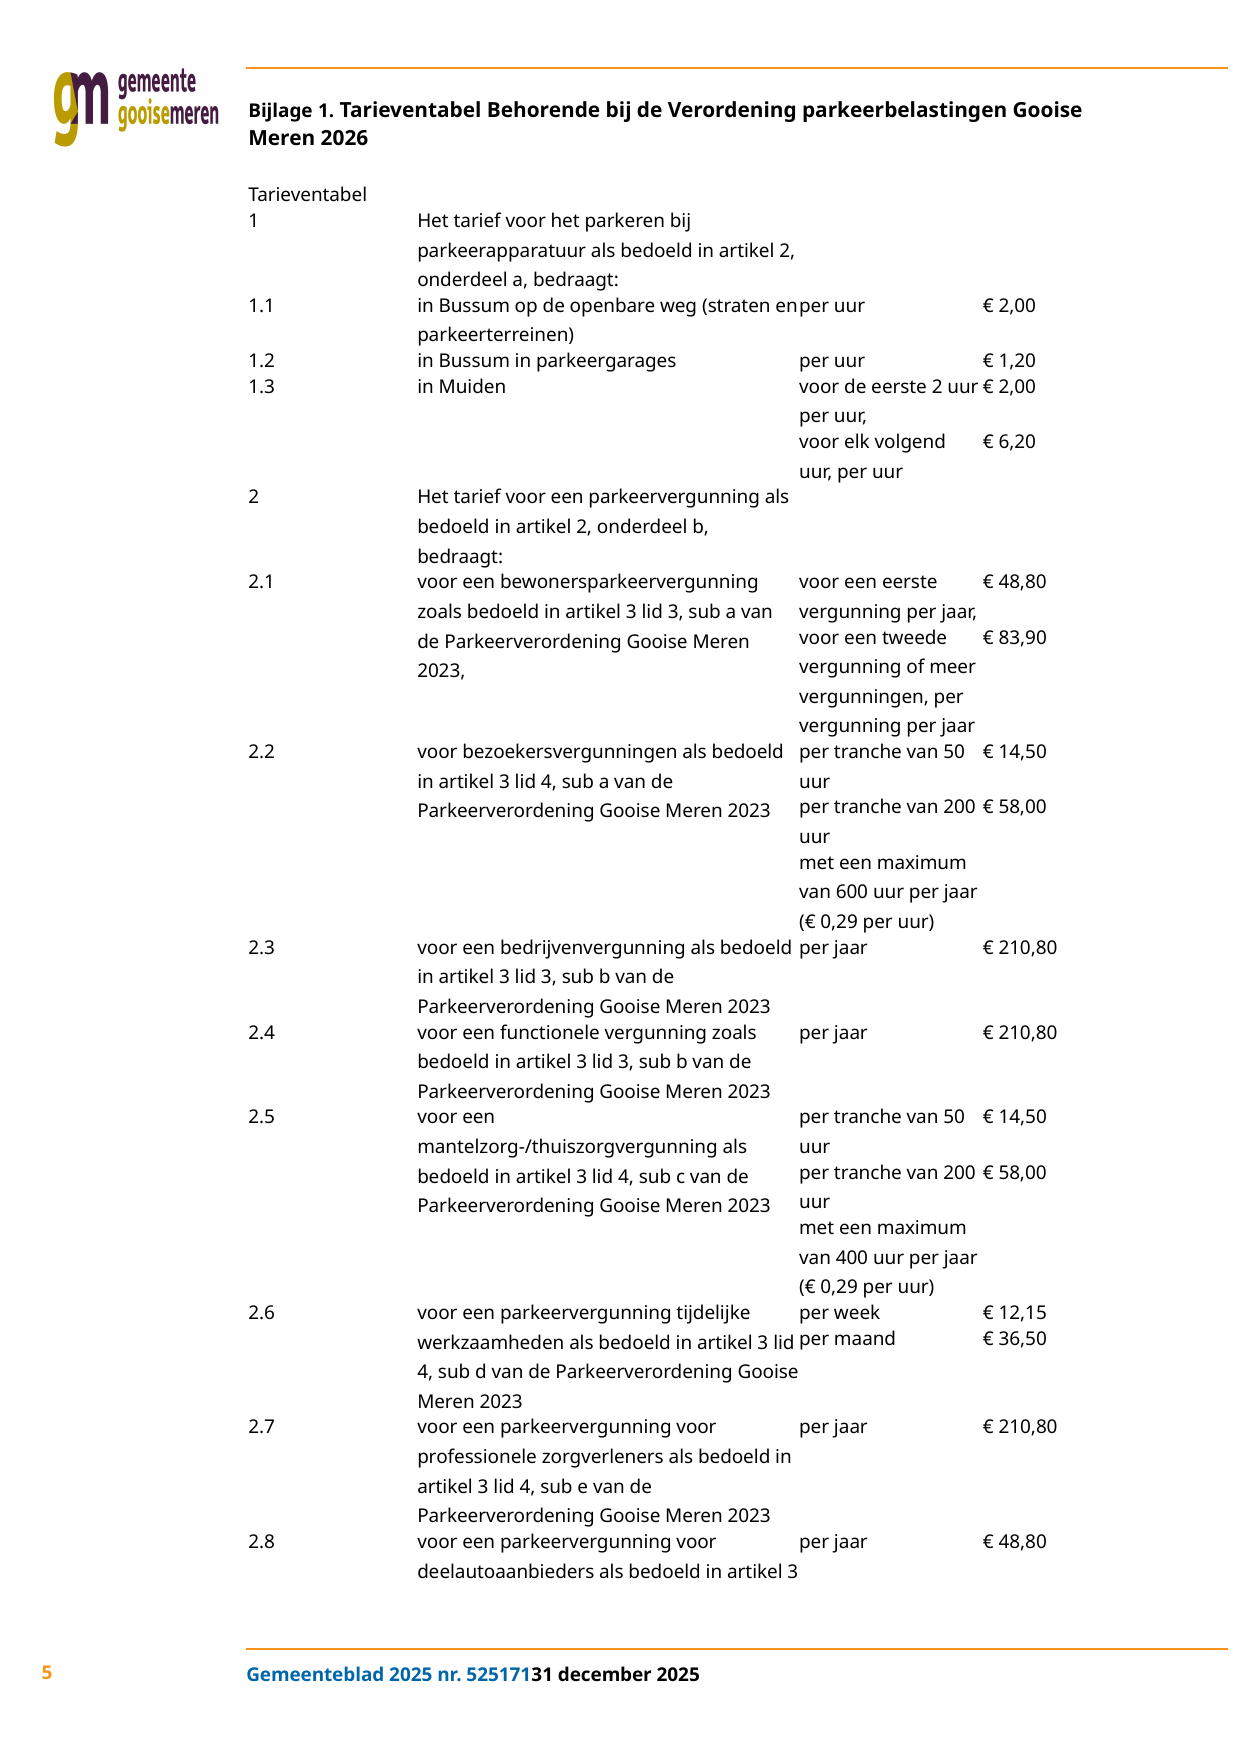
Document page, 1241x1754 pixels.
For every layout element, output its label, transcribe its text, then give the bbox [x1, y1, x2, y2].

table_cell [799, 207, 983, 292]
table_cell [983, 484, 1152, 569]
table_cell 1.3 [248, 373, 417, 484]
table_cell in Muiden [417, 373, 799, 484]
table_cell per tranche van 200 uur [799, 1159, 983, 1214]
table_cell per uur [799, 348, 983, 373]
table_cell per jaar [799, 934, 983, 1019]
table_cell [983, 207, 1152, 292]
table_cell per jaar [799, 1528, 983, 1583]
table_cell 2.1 [248, 569, 417, 738]
table_cell in Bussum op de openbare weg (straten en parkeerterreinen) [417, 292, 799, 347]
table_cell voor een tweede vergunning of meer vergunningen, per vergunning per jaar [799, 624, 983, 738]
table_cell voor een parkeervergunning voor professionele zorgverleners als bedoeld in artikel 3 lid 4, sub e van de Parkeerverordening Gooise Meren 2023 [417, 1414, 799, 1528]
table_cell Het tarief voor een parkeervergunning als bedoeld in artikel 2, onderdeel b, bedraagt: [417, 484, 799, 569]
table_cell 1.2 [248, 348, 417, 373]
table_cell 2.6 [248, 1299, 417, 1414]
table_cell 2 [248, 484, 417, 569]
text Bijlage 1. Tarieventabel Behorende bij de Verordening parkeerbelastingen Gooise Meren 2026 [248, 95, 1152, 152]
table_cell voor elk volgend uur, per uur [799, 429, 983, 484]
table_cell voor een parkeervergunning tijdelijke werkzaamheden als bedoeld in artikel 3 lid 4, sub d van de Parkeerverordening Gooise Meren 2023 [417, 1299, 799, 1414]
table_cell per tranche van 200 uur [799, 794, 983, 849]
table_cell per week [799, 1299, 983, 1325]
table_cell voor de eerste 2 uur per uur, [799, 373, 983, 428]
table_cell met een maximum van 400 uur per jaar (€ 0,29 per uur) [799, 1214, 983, 1299]
table_header Tarieventabel [248, 181, 1152, 207]
table_cell 1 [248, 207, 417, 292]
table_cell voor een mantelzorg-/thuiszorgvergunning als bedoeld in artikel 3 lid 4, sub c van de Parkeerverordening Gooise Meren 2023 [417, 1104, 799, 1299]
table_cell 2.7 [248, 1414, 417, 1528]
table_cell € 83,90 [983, 624, 1152, 738]
table_cell € 210,80 [983, 1019, 1152, 1104]
table_cell 2.5 [248, 1104, 417, 1299]
table_cell 2.4 [248, 1019, 417, 1104]
table_cell voor een parkeervergunning voor deelautoaanbieders als bedoeld in artikel 3 [417, 1528, 799, 1583]
table_cell € 48,80 [983, 569, 1152, 624]
table_cell [799, 484, 983, 569]
table_cell in Bussum in parkeergarages [417, 348, 799, 373]
table_cell € 14,50 [983, 739, 1152, 794]
table_cell € 210,80 [983, 934, 1152, 1019]
table_cell 2.3 [248, 934, 417, 1019]
table_cell € 1,20 [983, 348, 1152, 373]
table_cell met een maximum van 600 uur per jaar (€ 0,29 per uur) [799, 849, 983, 934]
table_cell 2.2 [248, 739, 417, 934]
table_cell € 12,15 [983, 1299, 1152, 1325]
table_cell [983, 849, 1152, 934]
table_cell per maand [799, 1325, 983, 1414]
table_cell per uur [799, 292, 983, 347]
table_cell voor een functionele vergunning zoals bedoeld in artikel 3 lid 3, sub b van de Parkeerverordening Gooise Meren 2023 [417, 1019, 799, 1104]
table_cell € 58,00 [983, 794, 1152, 849]
table_cell 2.8 [248, 1528, 417, 1583]
table_cell [983, 1214, 1152, 1299]
table_cell per tranche van 50 uur [799, 739, 983, 794]
table_cell per jaar [799, 1414, 983, 1528]
table_cell per jaar [799, 1019, 983, 1104]
table_cell 1.1 [248, 292, 417, 347]
table_cell per tranche van 50 uur [799, 1104, 983, 1159]
picture [41, 47, 231, 172]
table_cell € 2,00 [983, 373, 1152, 428]
table_cell voor een bedrijvenvergunning als bedoeld in artikel 3 lid 3, sub b van de Parkeerverordening Gooise Meren 2023 [417, 934, 799, 1019]
table_cell € 6,20 [983, 429, 1152, 484]
table_cell voor een eerste vergunning per jaar, [799, 569, 983, 624]
table_cell voor bezoekersvergunningen als bedoeld in artikel 3 lid 4, sub a van de Parkeerverordening Gooise Meren 2023 [417, 739, 799, 934]
table_cell Het tarief voor het parkeren bij parkeerapparatuur als bedoeld in artikel 2, onderdeel a, bedraagt: [417, 207, 799, 292]
table_cell € 36,50 [983, 1325, 1152, 1414]
table_cell € 58,00 [983, 1159, 1152, 1214]
table_cell € 2,00 [983, 292, 1152, 347]
table_cell € 48,80 [983, 1528, 1152, 1583]
table_cell € 210,80 [983, 1414, 1152, 1528]
table_cell € 14,50 [983, 1104, 1152, 1159]
table_cell voor een bewonersparkeervergunning zoals bedoeld in artikel 3 lid 3, sub a van de Parkeerverordening Gooise Meren 2023, [417, 569, 799, 738]
